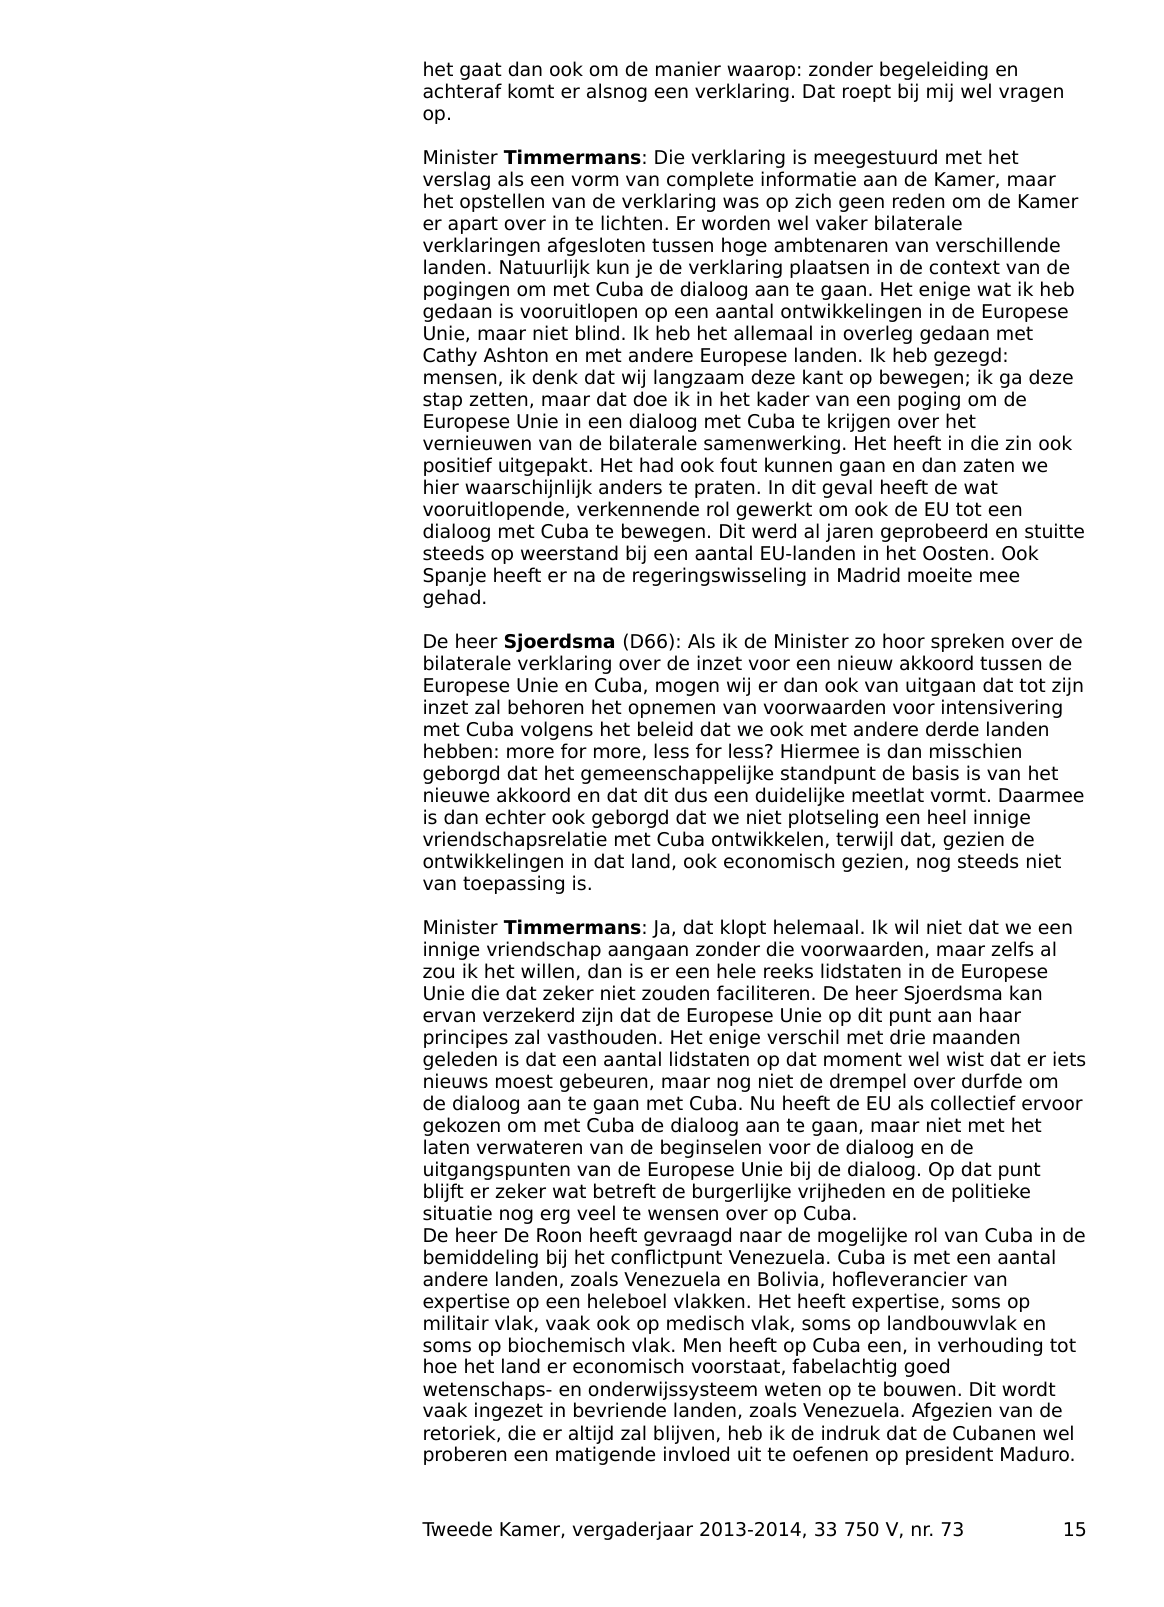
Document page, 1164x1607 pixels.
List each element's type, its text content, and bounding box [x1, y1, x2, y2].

text Minister Timmermans: Ja, dat klopt helemaal. Ik wil niet dat we een innige vriendschap aangaan zonder die voorwaarden, maar zelfs al zou ik het willen, dan is er een hele reeks lidstaten in de Europese Unie die dat zeker niet zouden faciliteren. De heer Sjoerdsma kan ervan verzekerd zijn dat de Europese Unie op dit punt aan haar principes zal vasthouden. Het enige verschil met drie maanden geleden is dat een aantal lidstaten op dat moment wel wist dat er iets nieuws moest gebeuren, maar nog niet de drempel over durfde om de dialoog aan te gaan met Cuba. Nu heeft de EU als collectief ervoor gekozen om met Cuba de dialoog aan te gaan, maar niet met het laten verwateren van de beginselen voor de dialoog en de uitgangspunten van de Europese Unie bij de dialoog. Op dat punt blijft er zeker wat betreft de burgerlijke vrijheden en de politieke situatie nog erg veel te wensen over op Cuba. [422, 917, 1087, 1224]
text De heer Sjoerdsma (D66): Als ik de Minister zo hoor spreken over de bilaterale verklaring over de inzet voor een nieuw akkoord tussen de Europese Unie en Cuba, mogen wij er dan ook van uitgaan dat tot zijn inzet zal behoren het opnemen van voorwaarden voor intensivering met Cuba volgens het beleid dat we ook met andere derde landen hebben: more for more, less for less? Hiermee is dan misschien geborgd dat het gemeenschappelijke standpunt de basis is van het nieuwe akkoord en dat dit dus een duidelijke meetlat vormt. Daarmee is dan echter ook geborgd dat we niet plotseling een heel innige vriendschapsrelatie met Cuba ontwikkelen, terwijl dat, gezien de ontwikkelingen in dat land, ook economisch gezien, nog steeds niet van toepassing is. [422, 631, 1087, 895]
text Minister Timmermans: Die verklaring is meegestuurd met het verslag als een vorm van complete informatie aan de Kamer, maar het opstellen van de verklaring was op zich geen reden om de Kamer er apart over in te lichten. Er worden wel vaker bilaterale verklaringen afgesloten tussen hoge ambtenaren van verschillende landen. Natuurlijk kun je de verklaring plaatsen in de context van de pogingen om met Cuba de dialoog aan te gaan. Het enige wat ik heb gedaan is vooruitlopen op een aantal ontwikkelingen in de Europese Unie, maar niet blind. Ik heb het allemaal in overleg gedaan met Cathy Ashton en met andere Europese landen. Ik heb gezegd: mensen, ik denk dat wij langzaam deze kant op bewegen; ik ga deze stap zetten, maar dat doe ik in het kader van een poging om de Europese Unie in een dialoog met Cuba te krijgen over het vernieuwen van de bilaterale samenwerking. Het heeft in die zin ook positief uitgepakt. Het had ook fout kunnen gaan en dan zaten we hier waarschijnlijk anders te praten. In dit geval heeft de wat vooruitlopende, verkennende rol gewerkt om ook de EU tot een dialoog met Cuba te bewegen. Dit werd al jaren geprobeerd en stuitte steeds op weerstand bij een aantal EU-landen in het Oosten. Ook Spanje heeft er na de regeringswisseling in Madrid moeite mee gehad. [422, 147, 1087, 609]
text De heer De Roon heeft gevraagd naar de mogelijke rol van Cuba in de bemiddeling bij het conflictpunt Venezuela. Cuba is met een aantal andere landen, zoals Venezuela en Bolivia, hofleverancier van expertise op een heleboel vlakken. Het heeft expertise, soms op militair vlak, vaak ook op medisch vlak, soms op landbouwvlak en soms op biochemisch vlak. Men heeft op Cuba een, in verhouding tot hoe het land er economisch voorstaat, fabelachtig goed wetenschaps- en onderwijssysteem weten op te bouwen. Dit wordt vaak ingezet in bevriende landen, zoals Venezuela. Afgezien van de retoriek, die er altijd zal blijven, heb ik de indruk dat de Cubanen wel proberen een matigende invloed uit te oefenen op president Maduro. [422, 1224, 1087, 1466]
text het gaat dan ook om de manier waarop: zonder begeleiding en achteraf komt er alsnog een verklaring. Dat roept bij mij wel vragen op. [422, 59, 1087, 125]
